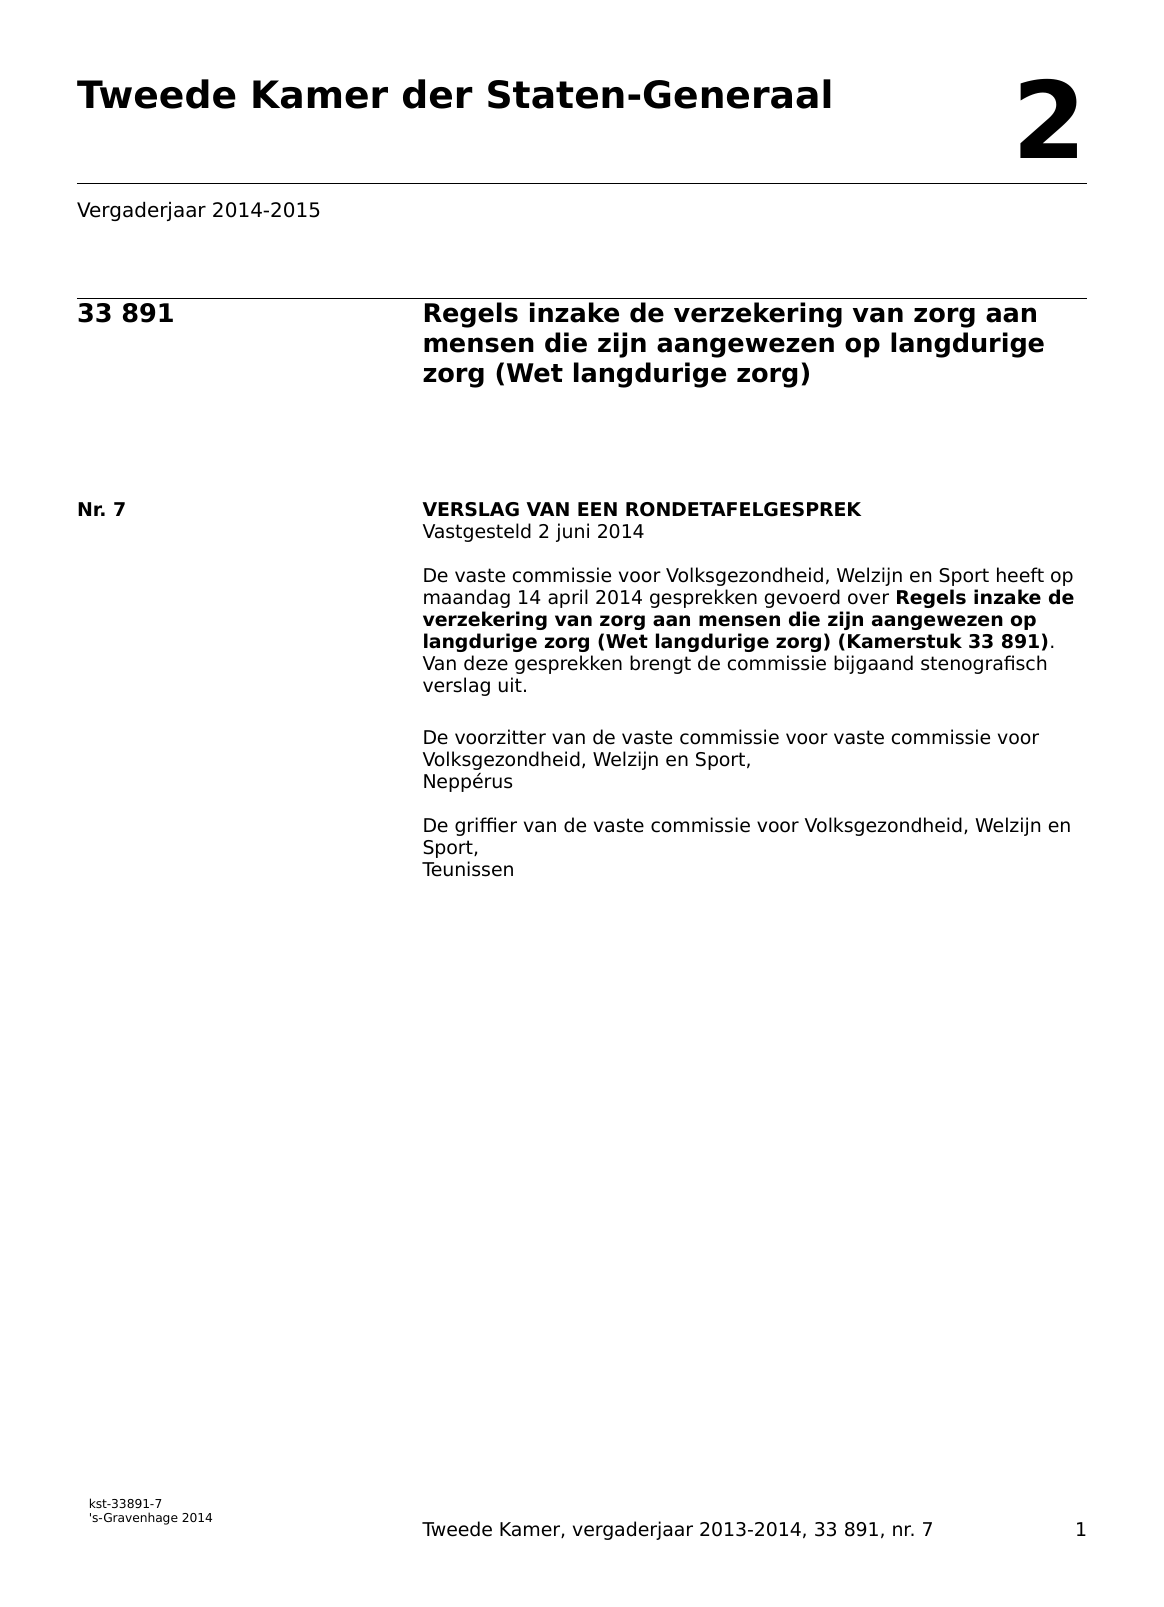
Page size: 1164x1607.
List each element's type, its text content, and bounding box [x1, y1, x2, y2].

subtitle Nr. 7 VERSLAG VAN EEN RONDETAFELGESPREK [77, 499, 1087, 521]
subtitle 33 891 Regels inzake de verzekering van zorg aan mensen die zijn aangewezen op langdurige zorg (Wet langdurige zorg) [77, 299, 1087, 388]
text Van deze gesprekken brengt de commissie bijgaand stenografisch verslag uit. [422, 653, 1087, 697]
text kst-33891-7 [88, 1497, 323, 1511]
text De griffier van de vaste commissie voor Volksgezondheid, Welzijn en Sport, Teunissen [422, 815, 1087, 881]
text 's-Gravenhage 2014 [88, 1511, 323, 1525]
text De vaste commissie voor Volksgezondheid, Welzijn en Sport heeft op maandag 14 april 2014 gesprekken gevoerd over Regels inzake de verzekering van zorg aan mensen die zijn aangewezen op langdurige zorg (Wet langdurige zorg) (Kamerstuk 33 891). [422, 565, 1087, 653]
table_cell Vergaderjaar 2014-2015 [77, 184, 1087, 298]
table_header 2 [886, 59, 1087, 183]
text Vastgesteld 2 juni 2014 [422, 521, 1087, 543]
text De voorzitter van de vaste commissie voor vaste commissie voor Volksgezondheid, Welzijn en Sport, Neppérus [422, 727, 1087, 793]
table_header Tweede Kamer der Staten-Generaal [77, 59, 886, 183]
